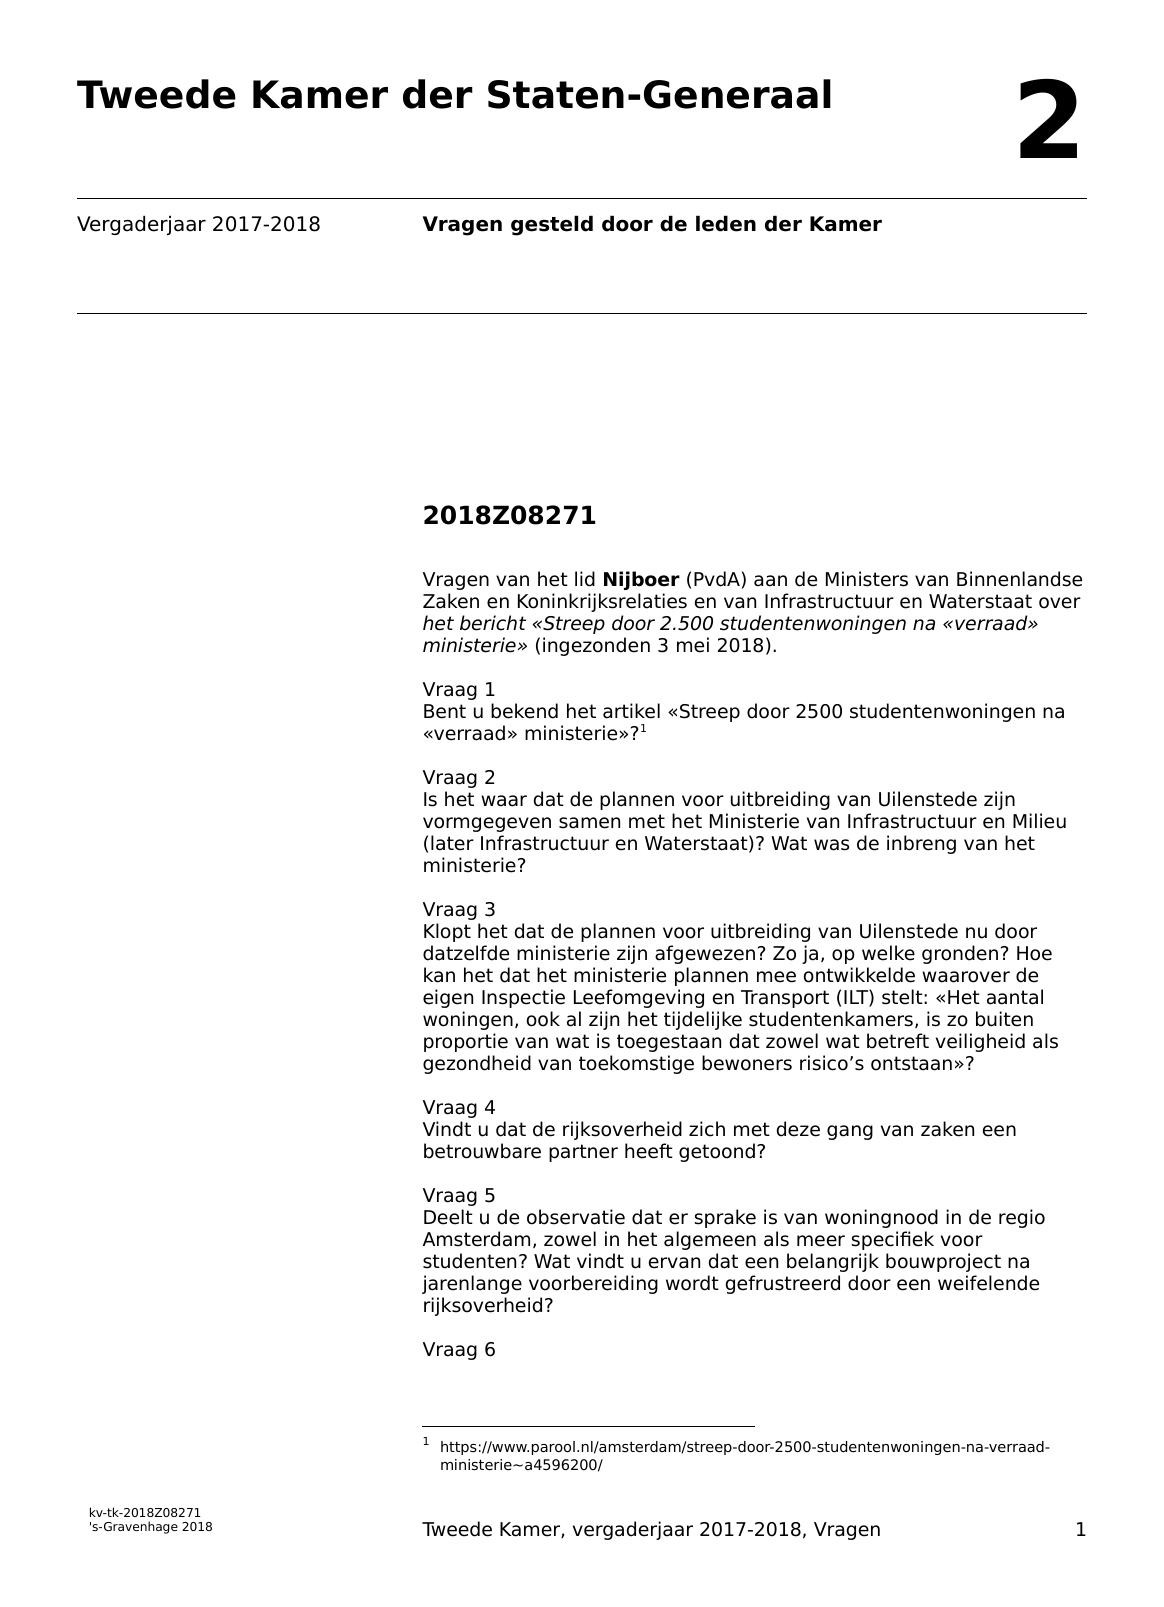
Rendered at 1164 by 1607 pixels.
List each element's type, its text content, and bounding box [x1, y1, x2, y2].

text Vragen van het lid Nijboer (PvdA) aan de Ministers van Binnenlandse Zaken en Koninkrijksrelaties en van Infrastructuur en Waterstaat over het bericht «Streep door 2.500 studentenwoningen na «verraad» ministerie» (ingezonden 3 mei 2018). [422, 569, 1087, 657]
text Is het waar dat de plannen voor uitbreiding van Uilenstede zijn vormgegeven samen met het Ministerie van Infrastructuur en Milieu (later Infrastructuur en Waterstaat)? Wat was de inbreng van het ministerie? [422, 789, 1087, 877]
text 2018Z08271 [422, 501, 1087, 531]
text Vraag 2 [422, 767, 1087, 789]
text Vraag 1 [422, 679, 1087, 701]
text Klopt het dat de plannen voor uitbreiding van Uilenstede nu door datzelfde ministerie zijn afgewezen? Zo ja, op welke gronden? Hoe kan het dat het ministerie plannen mee ontwikkelde waarover de eigen Inspectie Leefomgeving en Transport (ILT) stelt: «Het aantal woningen, ook al zijn het tijdelijke studentenkamers, is zo buiten proportie van wat is toegestaan dat zowel wat betreft veiligheid als gezondheid van toekomstige bewoners risico’s ontstaan»? [422, 921, 1087, 1075]
text Vraag 4 [422, 1097, 1087, 1119]
text https://www.parool.nl/amsterdam/streep-door-2500-studentenwoningen-na-verraad-ministerie~a4596200/ [422, 1435, 1087, 1474]
text Vraag 5 [422, 1185, 1087, 1207]
text 's-Gravenhage 2018 [88, 1520, 323, 1534]
text kv-tk-2018Z08271 [88, 1506, 323, 1520]
text Vraag 3 [422, 899, 1087, 921]
text Vindt u dat de rijksoverheid zich met deze gang van zaken een betrouwbare partner heeft getoond? [422, 1119, 1087, 1163]
table_cell Vragen gesteld door de leden der Kamer [422, 199, 1087, 313]
text Bent u bekend het artikel «Streep door 2500 studentenwoningen na «verraad» ministerie»? [422, 701, 1087, 745]
table_header 2 [886, 59, 1087, 198]
text Deelt u de observatie dat er sprake is van woningnood in de regio Amsterdam, zowel in het algemeen als meer specifiek voor studenten? Wat vindt u ervan dat een belangrijk bouwproject na jarenlange voorbereiding wordt gefrustreerd door een weifelende rijksoverheid? [422, 1207, 1087, 1317]
text Vraag 6 [422, 1339, 1087, 1361]
table_header Tweede Kamer der Staten-Generaal [77, 59, 886, 198]
table_cell Vergaderjaar 2017-2018 [77, 199, 422, 313]
